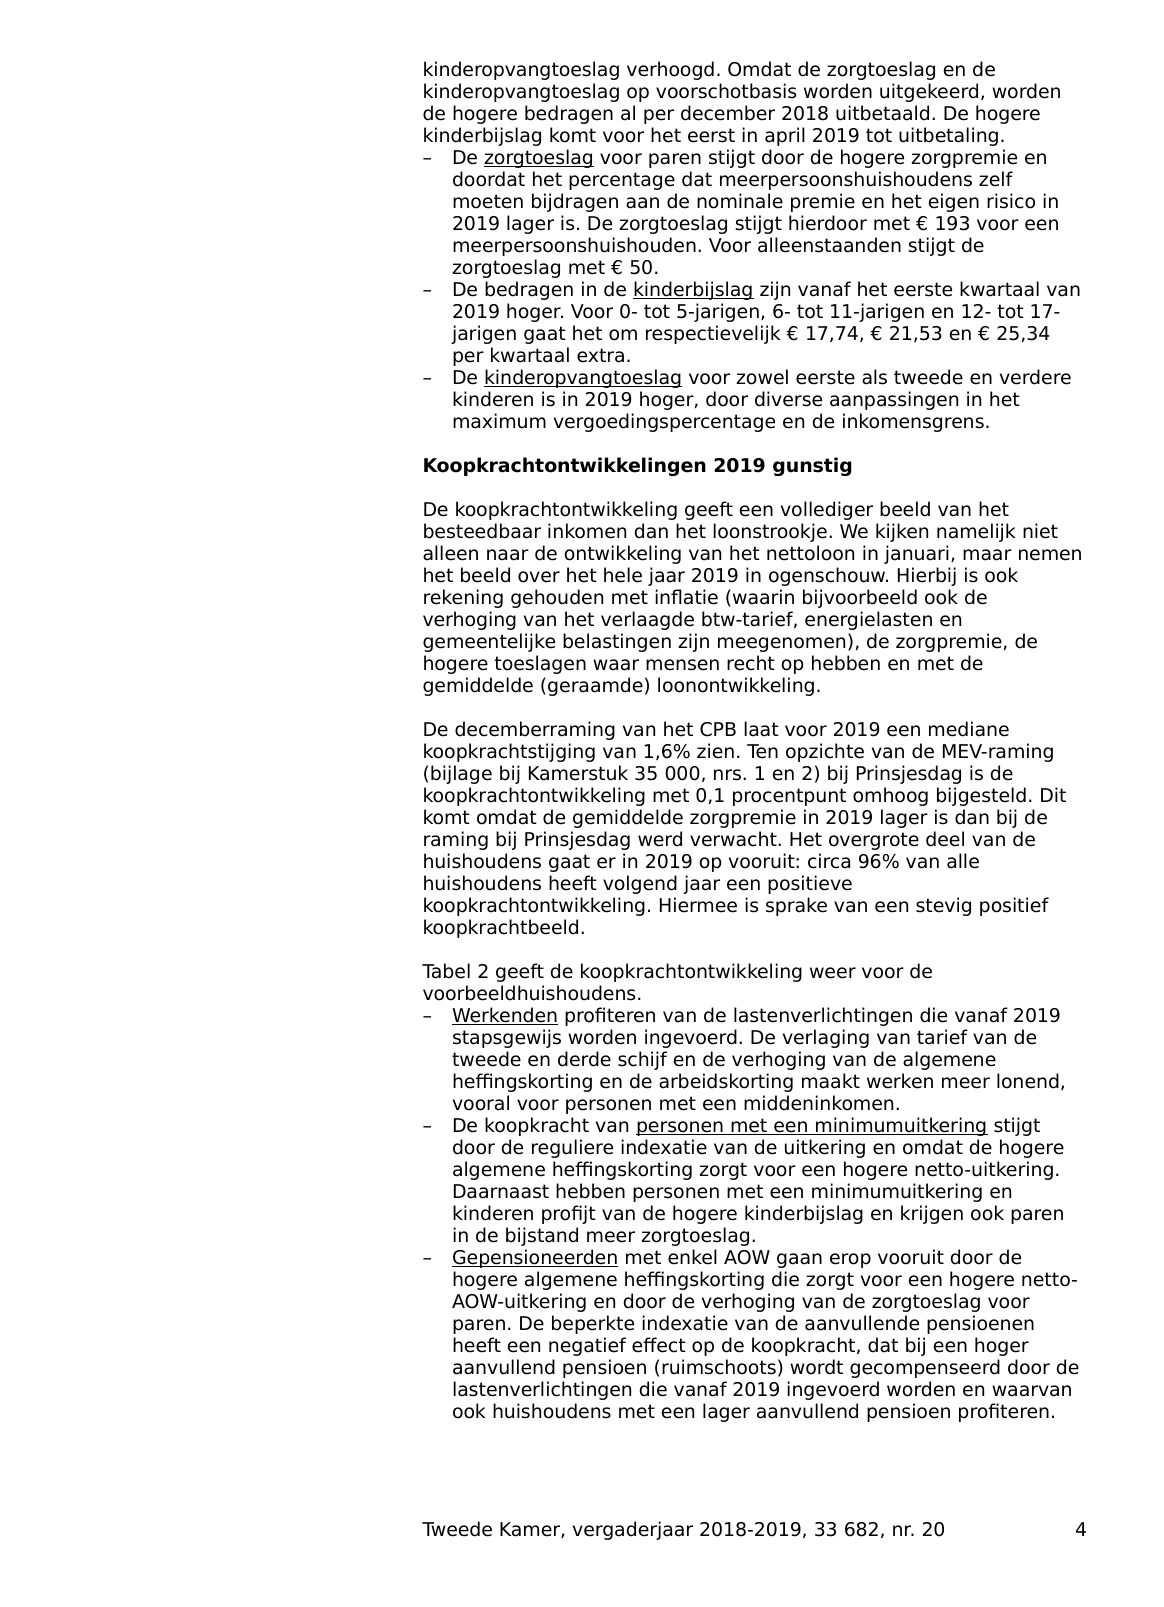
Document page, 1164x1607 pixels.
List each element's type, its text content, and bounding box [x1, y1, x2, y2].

text – Werkenden profiteren van de lastenverlichtingen die vanaf 2019 stapsgewijs worden ingevoerd. De verlaging van tarief van de tweede en derde schijf en de verhoging van de algemene heffingskorting en de arbeidskorting maakt werken meer lonend, vooral voor personen met een middeninkomen. [422, 1005, 1087, 1115]
subtitle Koopkrachtontwikkelingen 2019 gunstig [422, 455, 1087, 477]
text kinderopvangtoeslag verhoogd. Omdat de zorgtoeslag en de kinderopvangtoeslag op voorschotbasis worden uitgekeerd, worden de hogere bedragen al per december 2018 uitbetaald. De hogere kinderbijslag komt voor het eerst in april 2019 tot uitbetaling. [422, 59, 1087, 147]
text – De kinderopvangtoeslag voor zowel eerste als tweede en verdere kinderen is in 2019 hoger, door diverse aanpassingen in het maximum vergoedingspercentage en de inkomensgrens. [422, 367, 1087, 433]
text Tabel 2 geeft de koopkrachtontwikkeling weer voor de voorbeeldhuishoudens. [422, 961, 1087, 1005]
text De decemberraming van het CPB laat voor 2019 een mediane koopkrachtstijging van 1,6% zien. Ten opzichte van de MEV-raming (bijlage bij Kamerstuk 35 000, nrs. 1 en 2) bij Prinsjesdag is de koopkrachtontwikkeling met 0,1 procentpunt omhoog bijgesteld. Dit komt omdat de gemiddelde zorgpremie in 2019 lager is dan bij de raming bij Prinsjesdag werd verwacht. Het overgrote deel van de huishoudens gaat er in 2019 op vooruit: circa 96% van alle huishoudens heeft volgend jaar een positieve koopkrachtontwikkeling. Hiermee is sprake van een stevig positief koopkrachtbeeld. [422, 719, 1087, 939]
text – Gepensioneerden met enkel AOW gaan erop vooruit door de hogere algemene heffingskorting die zorgt voor een hogere netto-AOW-uitkering en door de verhoging van de zorgtoeslag voor paren. De beperkte indexatie van de aanvullende pensioenen heeft een negatief effect op de koopkracht, dat bij een hoger aanvullend pensioen (ruimschoots) wordt gecompenseerd door de lastenverlichtingen die vanaf 2019 ingevoerd worden en waarvan ook huishoudens met een lager aanvullend pensioen profiteren. [422, 1247, 1087, 1423]
text – De bedragen in de kinderbijslag zijn vanaf het eerste kwartaal van 2019 hoger. Voor 0- tot 5-jarigen, 6- tot 11-jarigen en 12- tot 17-jarigen gaat het om respectievelijk € 17,74, € 21,53 en € 25,34 per kwartaal extra. [422, 279, 1087, 367]
text – De zorgtoeslag voor paren stijgt door de hogere zorgpremie en doordat het percentage dat meerpersoonshuishoudens zelf moeten bijdragen aan de nominale premie en het eigen risico in 2019 lager is. De zorgtoeslag stijgt hierdoor met € 193 voor een meerpersoonshuishouden. Voor alleenstaanden stijgt de zorgtoeslag met € 50. [422, 147, 1087, 279]
text – De koopkracht van personen met een minimumuitkering stijgt door de reguliere indexatie van de uitkering en omdat de hogere algemene heffingskorting zorgt voor een hogere netto-uitkering. Daarnaast hebben personen met een minimumuitkering en kinderen profijt van de hogere kinderbijslag en krijgen ook paren in de bijstand meer zorgtoeslag. [422, 1115, 1087, 1247]
text De koopkrachtontwikkeling geeft een vollediger beeld van het besteedbaar inkomen dan het loonstrookje. We kijken namelijk niet alleen naar de ontwikkeling van het nettoloon in januari, maar nemen het beeld over het hele jaar 2019 in ogenschouw. Hierbij is ook rekening gehouden met inflatie (waarin bijvoorbeeld ook de verhoging van het verlaagde btw-tarief, energielasten en gemeentelijke belastingen zijn meegenomen), de zorgpremie, de hogere toeslagen waar mensen recht op hebben en met de gemiddelde (geraamde) loonontwikkeling. [422, 499, 1087, 697]
